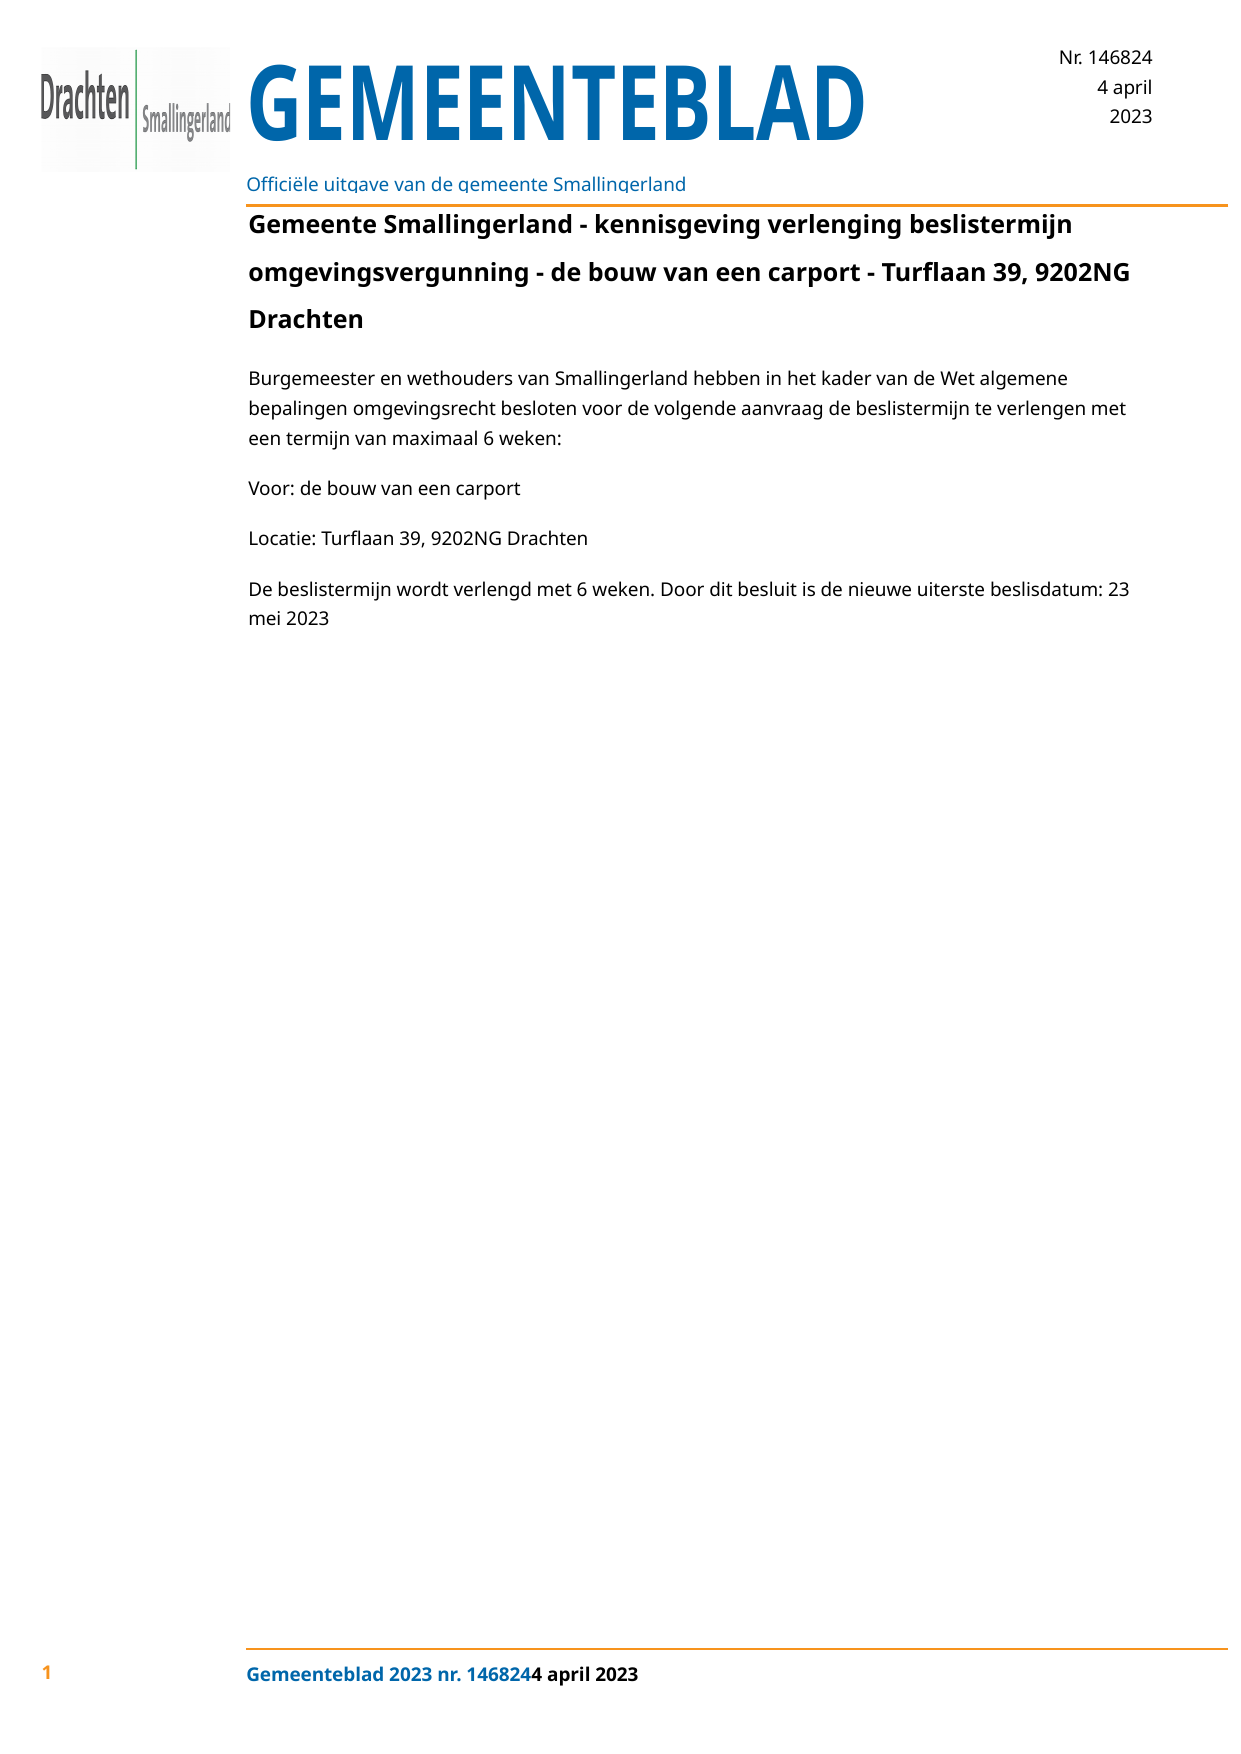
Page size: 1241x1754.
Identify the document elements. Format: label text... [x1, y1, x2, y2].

text Gemeente Smallingerland - kennisgeving verlenging beslistermijn omgevingsvergunning - de bouw van een carport - Turflaan 39, 9202NG Drachten [248, 207, 1152, 336]
text De beslistermijn wordt verlengd met 6 weken. Door dit besluit is de nieuwe uiterste beslisdatum: 23 mei 2023 [248, 576, 1152, 631]
picture [41, 47, 231, 172]
text Voor: de bouw van een carport [248, 475, 1152, 501]
text Burgemeester en wethouders van Smallingerland hebben in het kader van de Wet algemene bepalingen omgevingsrecht besloten voor de volgende aanvraag de beslistermijn te verlengen met een termijn van maximaal 6 weken: [248, 366, 1152, 450]
text Locatie: Turflaan 39, 9202NG Drachten [248, 526, 1152, 551]
